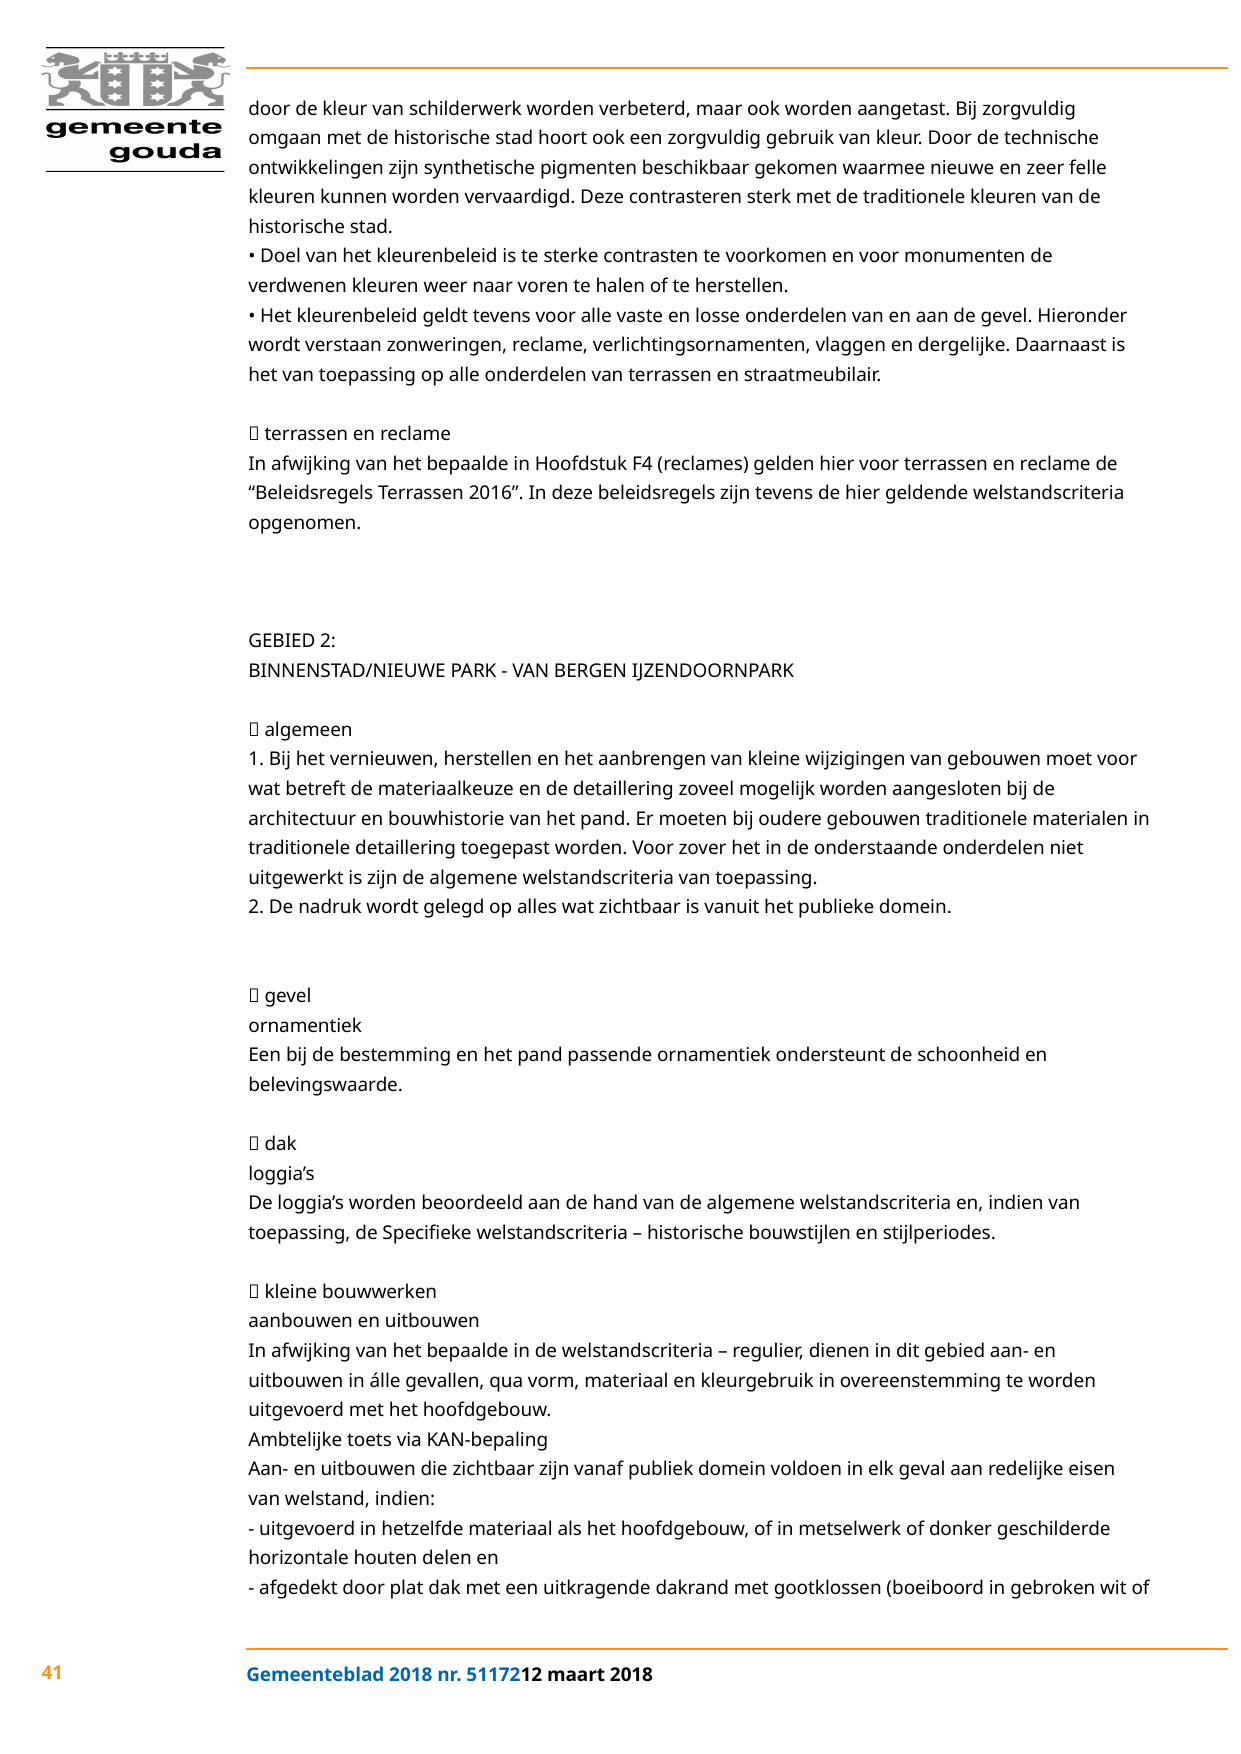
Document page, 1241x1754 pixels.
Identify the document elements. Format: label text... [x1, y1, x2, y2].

text  algemeen [248, 716, 1152, 742]
text In afwijking van het bepaalde in Hoofdstuk F4 (reclames) gelden hier voor terrassen en reclame de “Beleidsregels Terrassen 2016”. In deze beleidsregels zijn tevens de hier geldende welstandscriteria opgenomen. [248, 450, 1152, 535]
text door de kleur van schilderwerk worden verbeterd, maar ook worden aangetast. Bij zorgvuldig omgaan met de historische stad hoort ook een zorgvuldig gebruik van kleur. Door de technische ontwikkelingen zijn synthetische pigmenten beschikbaar gekomen waarmee nieuwe en zeer felle kleuren kunnen worden vervaardigd. Deze contrasteren sterk met de traditionele kleuren van de historische stad. [248, 95, 1152, 239]
text - afgedekt door plat dak met een uitkragende dakrand met gootklossen (boeiboord in gebroken wit of [248, 1574, 1152, 1600]
text 1. Bij het vernieuwen, herstellen en het aanbrengen van kleine wijzigingen van gebouwen moet voor wat betreft de materiaalkeuze en de detaillering zoveel mogelijk worden aangesloten bij de architectuur en bouwhistorie van het pand. Er moeten bij oudere gebouwen traditionele materialen in traditionele detaillering toegepast worden. Voor zover het in de onderstaande onderdelen niet uitgewerkt is zijn de algemene welstandscriteria van toepassing. [248, 746, 1152, 890]
text 2. De nadruk wordt gelegd op alles wat zichtbaar is vanuit het publieke domein. [248, 893, 1152, 919]
text loggia’s [248, 1160, 1152, 1186]
text Aan- en uitbouwen die zichtbaar zijn vanaf publiek domein voldoen in elk geval aan redelijke eisen van welstand, indien: [248, 1456, 1152, 1511]
text aanbouwen en uitbouwen [248, 1308, 1152, 1333]
text GEBIED 2: [248, 627, 1152, 653]
text • Het kleurenbeleid geldt tevens voor alle vaste en losse onderdelen van en aan de gevel. Hieronder wordt verstaan zonweringen, reclame, verlichtingsornamenten, vlaggen en dergelijke. Daarnaast is het van toepassing op alle onderdelen van terrassen en straatmeubilair. [248, 302, 1152, 387]
text - uitgevoerd in hetzelfde materiaal als het hoofdgebouw, of in metselwerk of donker geschilderde horizontale houten delen en [248, 1515, 1152, 1570]
text De loggia’s worden beoordeeld aan de hand van de algemene welstandscriteria en, indien van toepassing, de Specifieke welstandscriteria – historische bouwstijlen en stijlperiodes. [248, 1189, 1152, 1245]
text  kleine bouwwerken [248, 1278, 1152, 1304]
text  dak [248, 1130, 1152, 1156]
text Een bij de bestemming en het pand passende ornamentiek ondersteunt de schoonheid en belevingswaarde. [248, 1041, 1152, 1097]
text Ambtelijke toets via KAN-bepaling [248, 1426, 1152, 1452]
text In afwijking van het bepaalde in de welstandscriteria – regulier, dienen in dit gebied aan- en uitbouwen in álle gevallen, qua vorm, materiaal en kleurgebruik in overeenstemming te worden uitgevoerd met het hoofdgebouw. [248, 1337, 1152, 1422]
text BINNENSTAD/NIEUWE PARK - VAN BERGEN IJZENDOORNPARK [248, 657, 1152, 683]
text  terrassen en reclame [248, 420, 1152, 446]
text • Doel van het kleurenbeleid is te sterke contrasten te voorkomen en voor monumenten de verdwenen kleuren weer naar voren te halen of te herstellen. [248, 243, 1152, 298]
text  gevel [248, 982, 1152, 1008]
text ornamentiek [248, 1012, 1152, 1038]
picture [41, 47, 231, 172]
